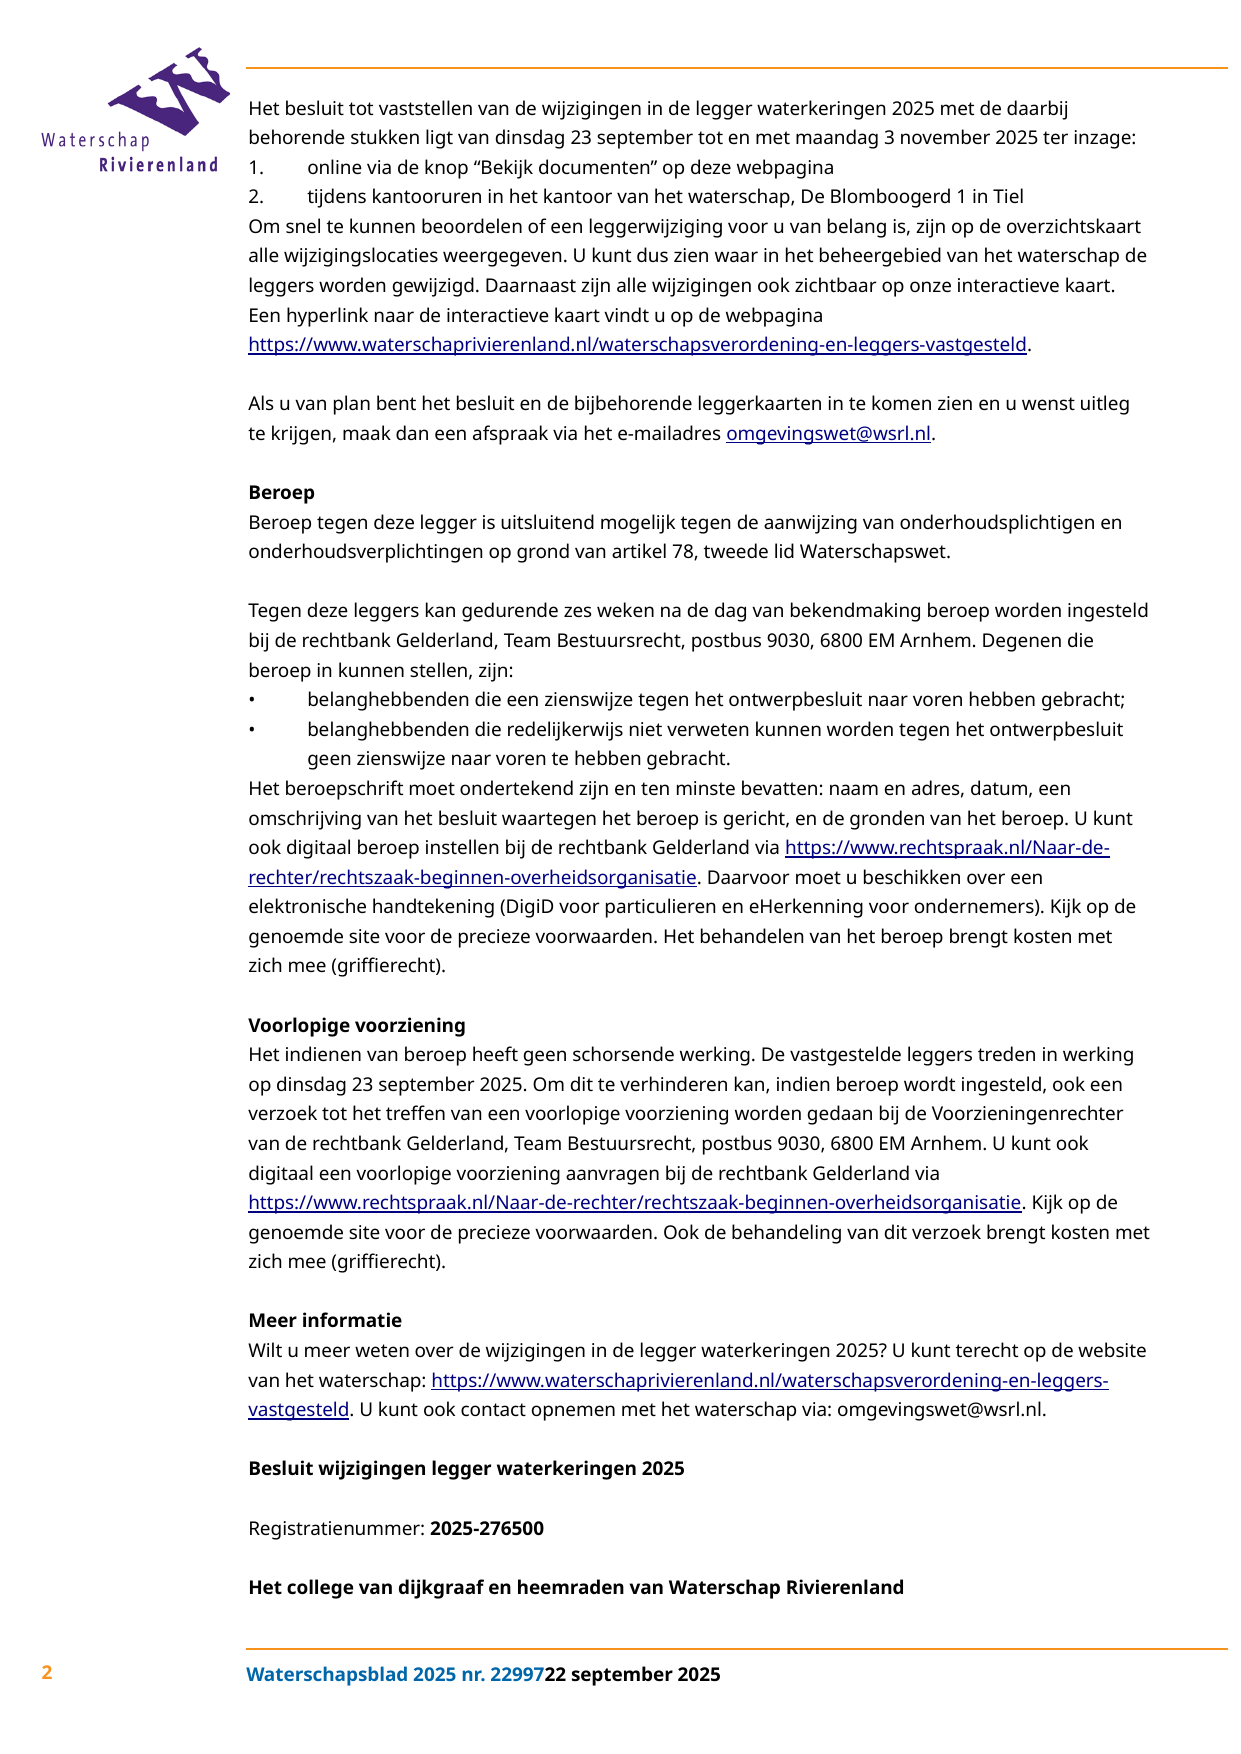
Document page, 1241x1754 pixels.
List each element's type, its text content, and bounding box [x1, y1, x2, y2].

text Tegen deze leggers kan gedurende zes weken na de dag van bekendmaking beroep worden ingesteld bij de rechtbank Gelderland, Team Bestuursrecht, postbus 9030, 6800 EM Arnhem. Degenen die beroep in kunnen stellen, zijn: [248, 598, 1152, 683]
text Registratienummer: 2025-276500 [248, 1515, 1152, 1541]
text Het college van dijkgraaf en heemraden van Waterschap Rivierenland [248, 1574, 1152, 1600]
text Beroep tegen deze legger is uitsluitend mogelijk tegen de aanwijzing van onderhoudsplichtigen en onderhoudsverplichtingen op grond van artikel 78, tweede lid Waterschapswet. [248, 509, 1152, 564]
list belanghebbenden die een zienswijze tegen het ontwerpbesluit naar voren hebben gebracht; [248, 686, 1152, 712]
text Het beroepschrift moet ondertekend zijn en ten minste bevatten: naam en adres, datum, een omschrijving van het besluit waartegen het beroep is gericht, en de gronden van het beroep. U kunt ook digitaal beroep instellen bij de rechtbank Gelderland via https://www.rechtspraak.nl/Naar-de-rechter/rechtszaak-beginnen-overheidsorganisatie. Daarvoor moet u beschikken over een elektronische handtekening (DigiD voor particulieren en eHerkenning voor ondernemers). Kijk op de genoemde site voor de precieze voorwaarden. Het behandelen van het beroep brengt kosten met zich mee (griffierecht). [248, 775, 1152, 978]
picture [41, 47, 231, 172]
text Om snel te kunnen beoordelen of een leggerwijziging voor u van belang is, zijn op de overzichtskaart alle wijzigingslocaties weergegeven. U kunt dus zien waar in het beheergebied van het waterschap de leggers worden gewijzigd. Daarnaast zijn alle wijzigingen ook zichtbaar op onze interactieve kaart. Een hyperlink naar de interactieve kaart vindt u op de webpagina https://www.waterschaprivierenland.nl/waterschapsverordening-en-leggers-vastgesteld. [248, 213, 1152, 357]
text Wilt u meer weten over de wijzigingen in de legger waterkeringen 2025? U kunt terecht op de website van het waterschap: https://www.waterschaprivierenland.nl/waterschapsverordening-en-leggers-vastgesteld. U kunt ook contact opnemen met het waterschap via: omgevingswet@wsrl.nl. [248, 1337, 1152, 1422]
text Meer informatie [248, 1308, 1152, 1333]
text Voorlopige voorziening [248, 1012, 1152, 1038]
text Het indienen van beroep heeft geen schorsende werking. De vastgestelde leggers treden in werking op dinsdag 23 september 2025. Om dit te verhinderen kan, indien beroep wordt ingesteld, ook een verzoek tot het treffen van een voorlopige voorziening worden gedaan bij de Voorzieningenrechter van de rechtbank Gelderland, Team Bestuursrecht, postbus 9030, 6800 EM Arnhem. U kunt ook digitaal een voorlopige voorziening aanvragen bij de rechtbank Gelderland via https://www.rechtspraak.nl/Naar-de-rechter/rechtszaak-beginnen-overheidsorganisatie. Kijk op de genoemde site voor de precieze voorwaarden. Ook de behandeling van dit verzoek brengt kosten met zich mee (griffierecht). [248, 1041, 1152, 1274]
text Beroep [248, 479, 1152, 505]
list online via de knop “Bekijk documenten” op deze webpagina [248, 154, 1152, 180]
text Besluit wijzigingen legger waterkeringen 2025 [248, 1456, 1152, 1481]
list belanghebbenden die redelijkerwijs niet verweten kunnen worden tegen het ontwerpbesluit geen zienswijze naar voren te hebben gebracht. [248, 716, 1152, 771]
text Als u van plan bent het besluit en de bijbehorende leggerkaarten in te komen zien en u wenst uitleg te krijgen, maak dan een afspraak via het e-mailadres omgevingswet@wsrl.nl. [248, 391, 1152, 446]
list tijdens kantooruren in het kantoor van het waterschap, De Blomboogerd 1 in Tiel [248, 183, 1152, 209]
text Het besluit tot vaststellen van de wijzigingen in de legger waterkeringen 2025 met de daarbij behorende stukken ligt van dinsdag 23 september tot en met maandag 3 november 2025 ter inzage: [248, 95, 1152, 150]
